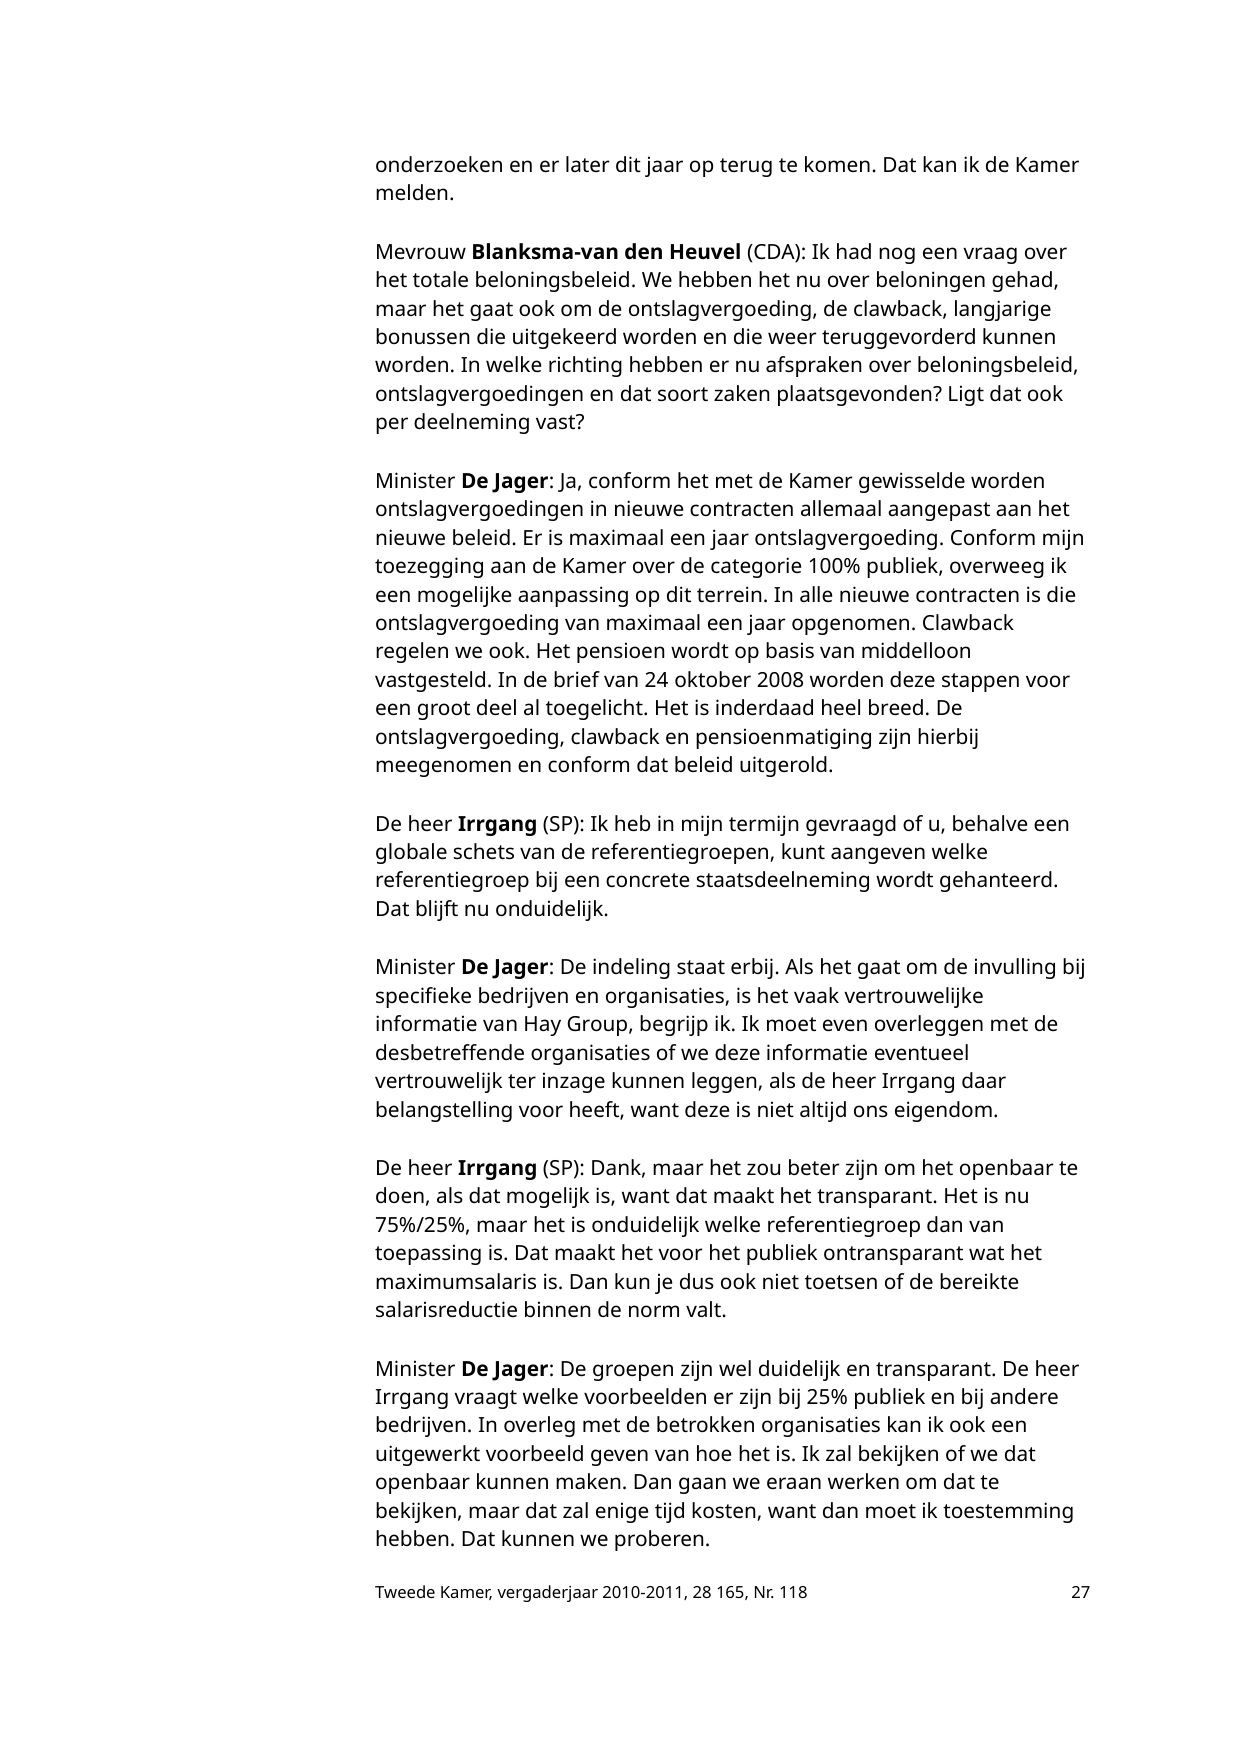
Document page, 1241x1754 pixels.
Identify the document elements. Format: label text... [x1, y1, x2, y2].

text onderzoeken en er later dit jaar op terug te komen. Dat kan ik de Kamer melden. [375, 150, 1090, 207]
text Minister De Jager: De indeling staat erbij. Als het gaat om de invulling bij specifieke bedrijven en organisaties, is het vaak vertrouwelijke informatie van Hay Group, begrijp ik. Ik moet even overleggen met de desbetreffende organisaties of we deze informatie eventueel vertrouwelijk ter inzage kunnen leggen, als de heer Irrgang daar belangstelling voor heeft, want deze is niet altijd ons eigendom. [375, 952, 1090, 1123]
text De heer Irrgang (SP): Dank, maar het zou beter zijn om het openbaar te doen, als dat mogelijk is, want dat maakt het transparant. Het is nu 75%/25%, maar het is onduidelijk welke referentiegroep dan van toepassing is. Dat maakt het voor het publiek ontransparant wat het maximumsalaris is. Dan kun je dus ook niet toetsen of de bereikte salarisreductie binnen de norm valt. [375, 1153, 1090, 1324]
text Minister De Jager: De groepen zijn wel duidelijk en transparant. De heer Irrgang vraagt welke voorbeelden er zijn bij 25% publiek en bij andere bedrijven. In overleg met de betrokken organisaties kan ik ook een uitgewerkt voorbeeld geven van hoe het is. Ik zal bekijken of we dat openbaar kunnen maken. Dan gaan we eraan werken om dat te bekijken, maar dat zal enige tijd kosten, want dan moet ik toestemming hebben. Dat kunnen we proberen. [375, 1354, 1090, 1553]
text De heer Irrgang (SP): Ik heb in mijn termijn gevraagd of u, behalve een globale schets van de referentiegroepen, kunt aangeven welke referentiegroep bij een concrete staatsdeelneming wordt gehanteerd. Dat blijft nu onduidelijk. [375, 809, 1090, 922]
text Mevrouw Blanksma-van den Heuvel (CDA): Ik had nog een vraag over het totale beloningsbeleid. We hebben het nu over beloningen gehad, maar het gaat ook om de ontslagvergoeding, de clawback, langjarige bonussen die uitgekeerd worden en die weer teruggevorderd kunnen worden. In welke richting hebben er nu afspraken over beloningsbeleid, ontslagvergoedingen en dat soort zaken plaatsgevonden? Ligt dat ook per deelneming vast? [375, 237, 1090, 436]
text Minister De Jager: Ja, conform het met de Kamer gewisselde worden ontslagvergoedingen in nieuwe contracten allemaal aangepast aan het nieuwe beleid. Er is maximaal een jaar ontslagvergoeding. Conform mijn toezegging aan de Kamer over de categorie 100% publiek, overweeg ik een mogelijke aanpassing op dit terrein. In alle nieuwe contracten is die ontslagvergoeding van maximaal een jaar opgenomen. Clawback regelen we ook. Het pensioen wordt op basis van middelloon vastgesteld. In de brief van 24 oktober 2008 worden deze stappen voor een groot deel al toegelicht. Het is inderdaad heel breed. De ontslagvergoeding, clawback en pensioenmatiging zijn hierbij meegenomen en conform dat beleid uitgerold. [375, 466, 1090, 779]
